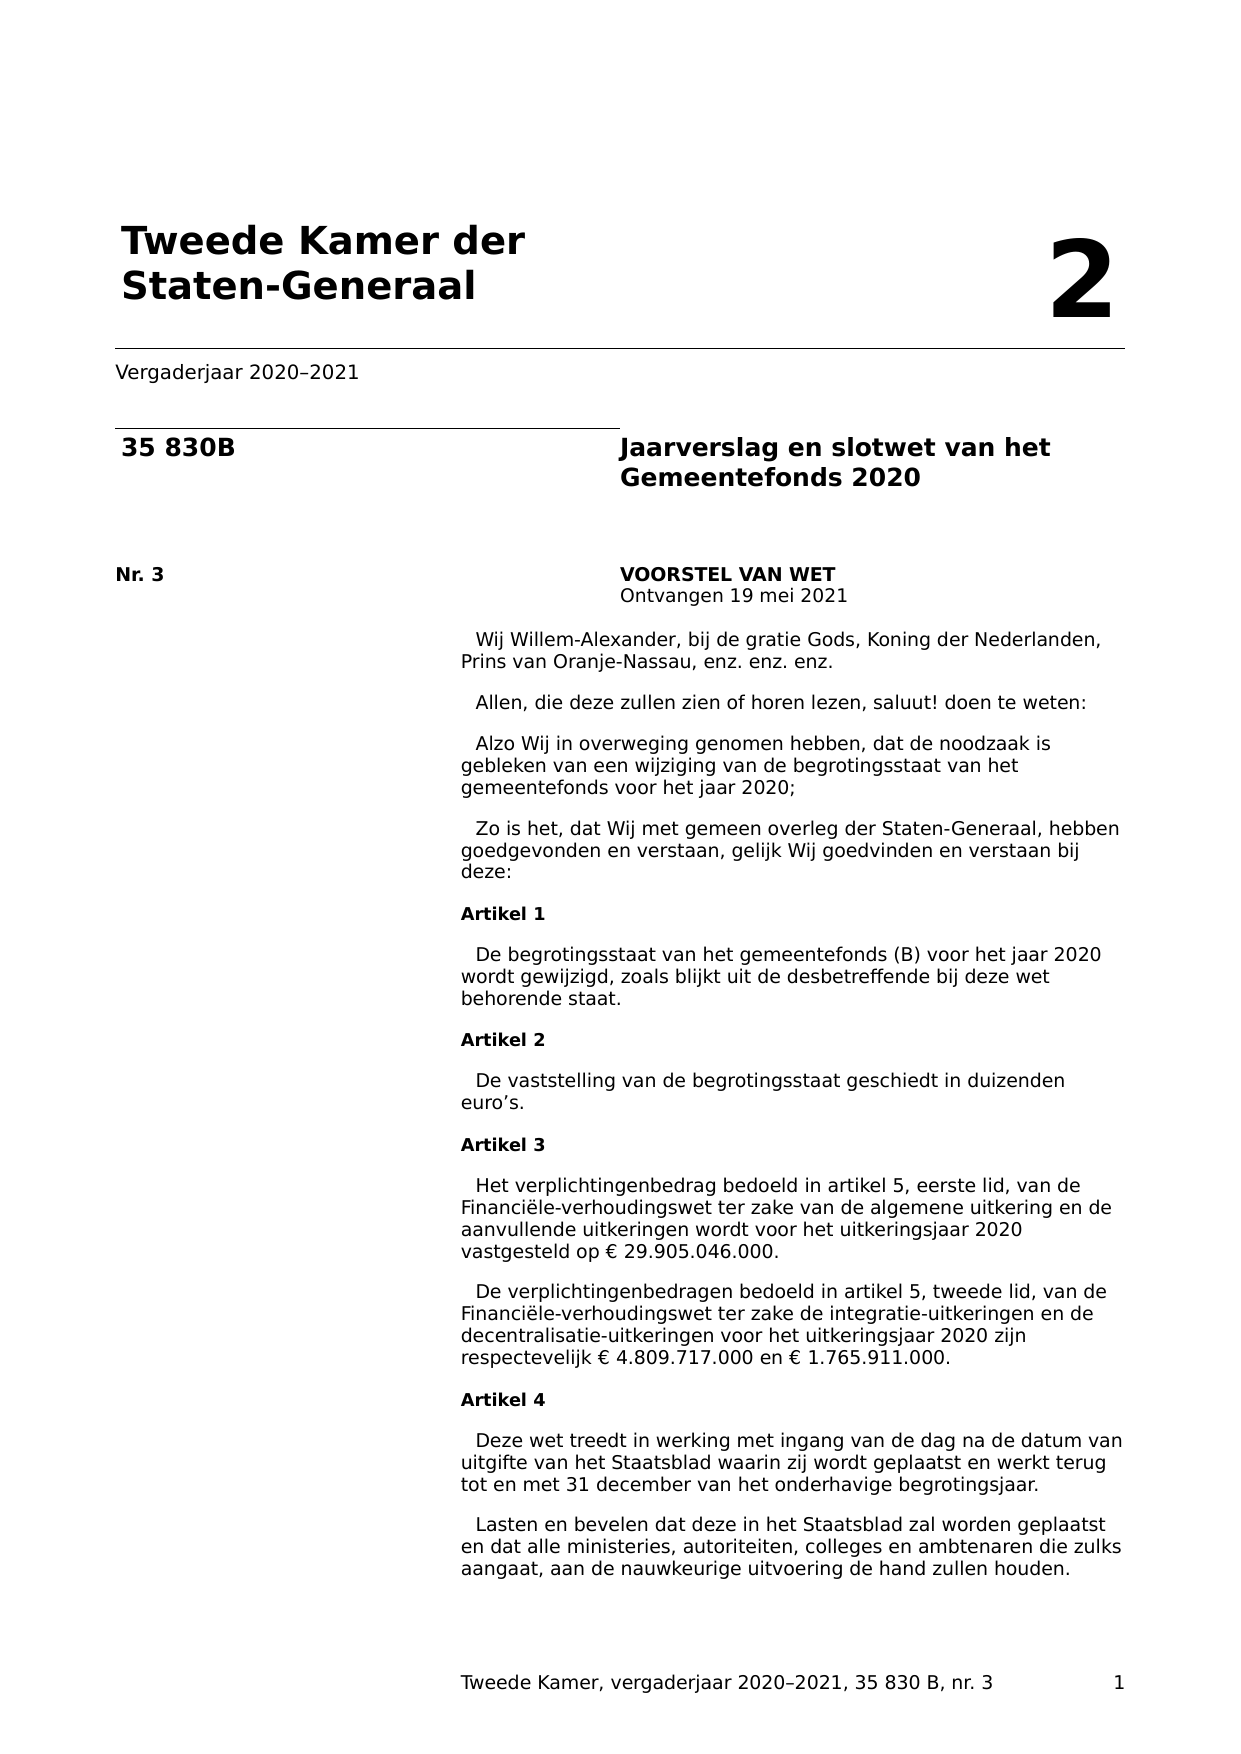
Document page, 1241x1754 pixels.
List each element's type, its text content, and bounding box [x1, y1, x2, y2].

title Artikel 4 [461, 1388, 1125, 1411]
text Het verplichtingenbedrag bedoeld in artikel 5, eerste lid, van de Financiële-verhoudingswet ter zake van de algemene uitkering en de aanvullende uitkeringen wordt voor het uitkeringsjaar 2020 vastgesteld op € 29.905.046.000. [461, 1174, 1125, 1262]
table_header Nr. 3 [115, 564, 620, 629]
text De verplichtingenbedragen bedoeld in artikel 5, tweede lid, van de Financiële-verhoudingswet ter zake de integratie-uitkeringen en de decentralisatie-uitkeringen voor het uitkeringsjaar 2020 zijn respectevelijk € 4.809.717.000 en € 1.765.911.000. [461, 1281, 1125, 1369]
table_header Jaarverslag en slotwet van het Gemeentefonds 2020 [620, 428, 1125, 498]
table_header 2 [620, 213, 1125, 348]
text Deze wet treedt in werking met ingang van de dag na de datum van uitgifte van het Staatsblad waarin zij wordt geplaatst en werkt terug tot en met 31 december van het onderhavige begrotingsjaar. [461, 1429, 1125, 1496]
title Artikel 1 [461, 902, 1125, 925]
text De vaststelling van de begrotingsstaat geschiedt in duizenden euro’s. [461, 1070, 1125, 1114]
table_header Tweede Kamer der Staten-Generaal [115, 213, 620, 348]
text Alzo Wij in overweging genomen hebben, dat de noodzaak is gebleken van een wijziging van de begrotingsstaat van het gemeentefonds voor het jaar 2020; [461, 733, 1125, 799]
table_cell Vergaderjaar 2020–2021 [115, 349, 1125, 384]
title Artikel 2 [461, 1028, 1125, 1051]
title Artikel 3 [461, 1133, 1125, 1156]
text De begrotingsstaat van het gemeentefonds (B) voor het jaar 2020 wordt gewijzigd, zoals blijkt uit de desbetreffende bij deze wet behorende staat. [461, 944, 1125, 1010]
text Zo is het, dat Wij met gemeen overleg der Staten-Generaal, hebben goedgevonden en verstaan, gelijk Wij goedvinden en verstaan bij deze: [461, 817, 1125, 883]
table_header Voorstel van wet Ontvangen 19 mei 2021 [620, 564, 1125, 629]
text Wij Willem-Alexander, bij de gratie Gods, Koning der Nederlanden, Prins van Oranje-Nassau, enz. enz. enz. [461, 629, 1125, 673]
text Allen, die deze zullen zien of horen lezen, saluut! doen te weten: [461, 692, 1125, 714]
table_header 35 830B [115, 429, 620, 498]
text Lasten en bevelen dat deze in het Staatsblad zal worden geplaatst en dat alle ministeries, autoriteiten, colleges en ambtenaren die zulks aangaat, aan de nauwkeurige uitvoering de hand zullen houden. [461, 1514, 1125, 1602]
